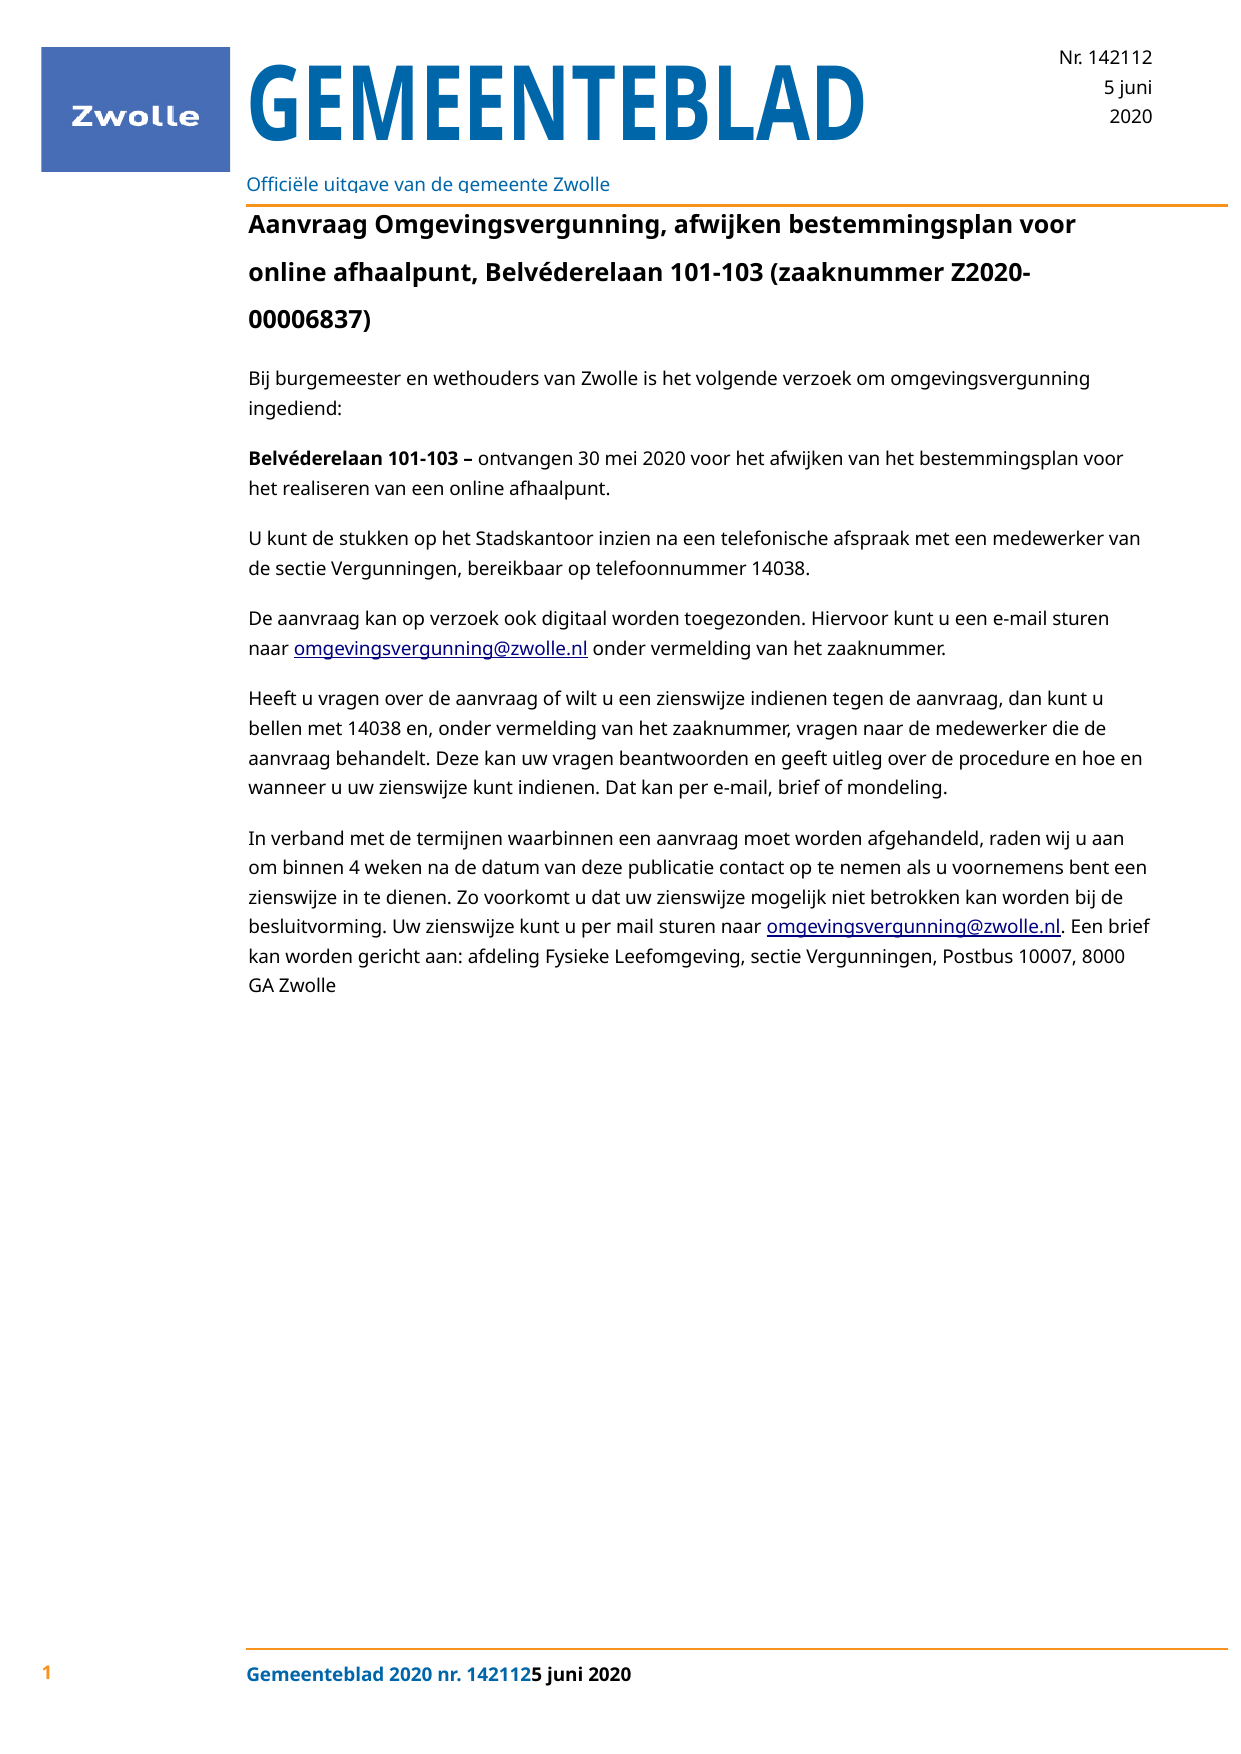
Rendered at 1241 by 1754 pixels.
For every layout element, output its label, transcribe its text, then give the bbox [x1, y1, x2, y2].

text U kunt de stukken op het Stadskantoor inzien na een telefonische afspraak met een medewerker van de sectie Vergunningen, bereikbaar op telefoonnummer 14038. [248, 526, 1152, 581]
text In verband met de termijnen waarbinnen een aanvraag moet worden afgehandeld, raden wij u aan om binnen 4 weken na de datum van deze publicatie contact op te nemen als u voornemens bent een zienswijze in te dienen. Zo voorkomt u dat uw zienswijze mogelijk niet betrokken kan worden bij de besluitvorming. Uw zienswijze kunt u per mail sturen naar omgevingsvergunning@zwolle.nl. Een brief kan worden gericht aan: afdeling Fysieke Leefomgeving, sectie Vergunningen, Postbus 10007, 8000 GA Zwolle [248, 825, 1152, 998]
text Belvéderelaan 101-103 – ontvangen 30 mei 2020 voor het afwijken van het bestemmingsplan voor het realiseren van een online afhaalpunt. [248, 446, 1152, 501]
text De aanvraag kan op verzoek ook digitaal worden toegezonden. Hiervoor kunt u een e-mail sturen naar omgevingsvergunning@zwolle.nl onder vermelding van het zaaknummer. [248, 606, 1152, 661]
text Heeft u vragen over de aanvraag of wilt u een zienswijze indienen tegen de aanvraag, dan kunt u bellen met 14038 en, onder vermelding van het zaaknummer, vragen naar de medewerker die de aanvraag behandelt. Deze kan uw vragen beantwoorden en geeft uitleg over de procedure en hoe en wanneer u uw zienswijze kunt indienen. Dat kan per e-mail, brief of mondeling. [248, 686, 1152, 800]
text Bij burgemeester en wethouders van Zwolle is het volgende verzoek om omgevingsvergunning ingediend: [248, 366, 1152, 421]
text Aanvraag Omgevingsvergunning, afwijken bestemmingsplan voor online afhaalpunt, Belvéderelaan 101-103 (zaaknummer Z2020-00006837) [248, 207, 1152, 336]
picture [41, 47, 231, 172]
